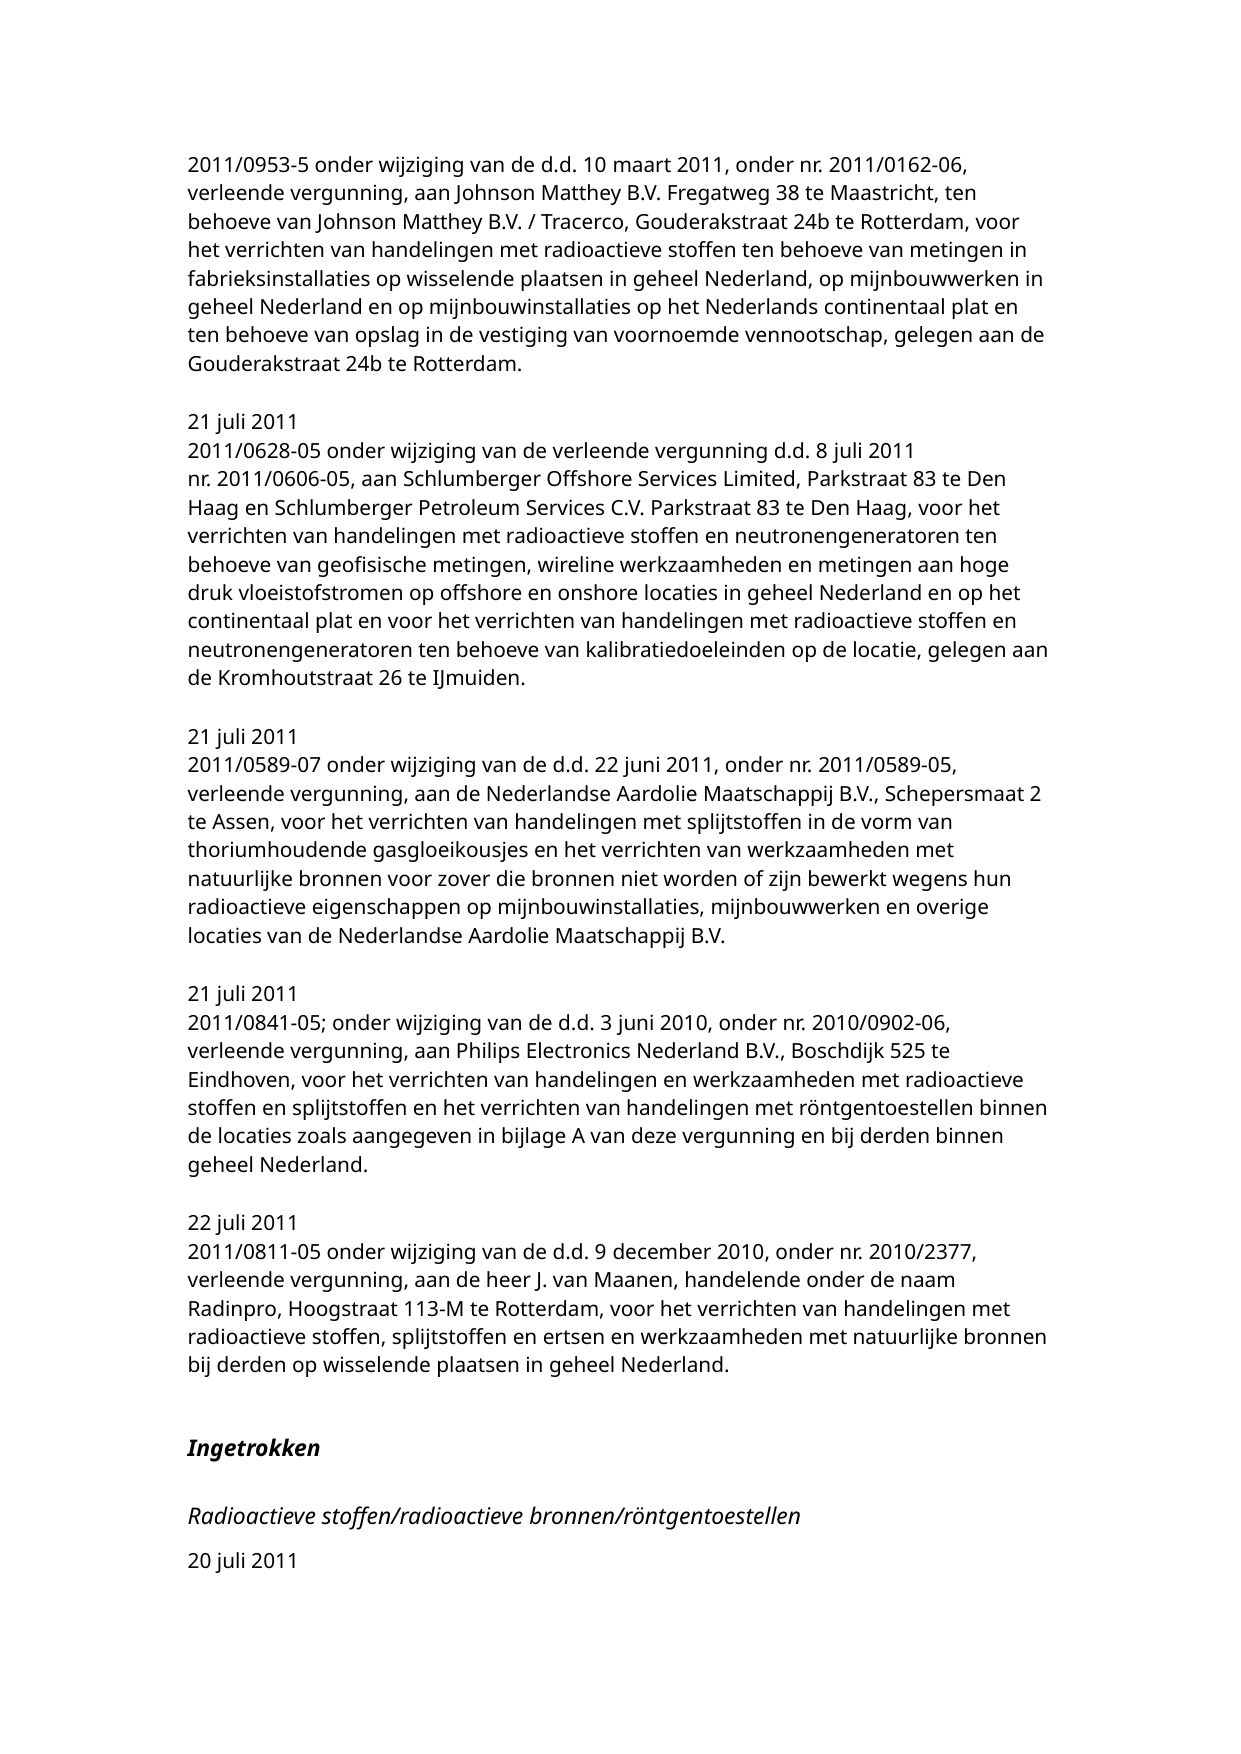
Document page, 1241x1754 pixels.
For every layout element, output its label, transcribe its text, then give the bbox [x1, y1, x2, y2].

text 2011/0628-05 onder wijziging van de verleende vergunning d.d. 8 juli 2011 nr. 2011/0606-05, aan Schlumberger Offshore Services Limited, Parkstraat 83 te Den Haag en Schlumberger Petroleum Services C.V. Parkstraat 83 te Den Haag, voor het verrichten van handelingen met radioactieve stoffen en neutronengeneratoren ten behoeve van geofisische metingen, wireline werkzaamheden en metingen aan hoge druk vloeistofstromen op offshore en onshore locaties in geheel Nederland en op het continentaal plat en voor het verrichten van handelingen met radioactieve stoffen en neutronengeneratoren ten behoeve van kalibratiedoeleinden op de locatie, gelegen aan de Kromhoutstraat 26 te IJmuiden. [187, 436, 1053, 692]
text 2011/0589-07 onder wijziging van de d.d. 22 juni 2011, onder nr. 2011/0589-05, verleende vergunning, aan de Nederlandse Aardolie Maatschappij B.V., Schepersmaat 2 te Assen, voor het verrichten van handelingen met splijtstoffen in de vorm van thoriumhoudende gasgloeikousjes en het verrichten van werkzaamheden met natuurlijke bronnen voor zover die bronnen niet worden of zijn bewerkt wegens hun radioactieve eigenschappen op mijnbouwinstallaties, mijnbouwwerken en overige locaties van de Nederlandse Aardolie Maatschappij B.V. [187, 750, 1053, 949]
text 21 juli 2011 [187, 979, 1053, 1008]
subtitle Radioactieve stoffen/radioactieve bronnen/röntgentoestellen [187, 1500, 1053, 1532]
text 2011/0953-5 onder wijziging van de d.d. 10 maart 2011, onder nr. 2011/0162-06, verleende vergunning, aan Johnson Matthey B.V. Fregatweg 38 te Maastricht, ten behoeve van Johnson Matthey B.V. / Tracerco, Gouderakstraat 24b te Rotterdam, voor het verrichten van handelingen met radioactieve stoffen ten behoeve van metingen in fabrieksinstallaties op wisselende plaatsen in geheel Nederland, op mijnbouwwerken in geheel Nederland en op mijnbouwinstallaties op het Nederlands continentaal plat en ten behoeve van opslag in de vestiging van voornoemde vennootschap, gelegen aan de Gouderakstraat 24b te Rotterdam. [187, 150, 1053, 377]
subtitle Ingetrokken [187, 1432, 1053, 1463]
text 2011/0841-05; onder wijziging van de d.d. 3 juni 2010, onder nr. 2010/0902-06, verleende vergunning, aan Philips Electronics Nederland B.V., Boschdijk 525 te Eindhoven, voor het verrichten van handelingen en werkzaamheden met radioactieve stoffen en splijtstoffen en het verrichten van handelingen met röntgentoestellen binnen de locaties zoals aangegeven in bijlage A van deze vergunning en bij derden binnen geheel Nederland. [187, 1008, 1053, 1178]
text 21 juli 2011 [187, 407, 1053, 436]
text 20 juli 2011 [187, 1547, 1053, 1575]
text 21 juli 2011 [187, 722, 1053, 750]
text 22 juli 2011 [187, 1208, 1053, 1237]
text 2011/0811-05 onder wijziging van de d.d. 9 december 2010, onder nr. 2010/2377, verleende vergunning, aan de heer J. van Maanen, handelende onder de naam Radinpro, Hoogstraat 113-M te Rotterdam, voor het verrichten van handelingen met radioactieve stoffen, splijtstoffen en ertsen en werkzaamheden met natuurlijke bronnen bij derden op wisselende plaatsen in geheel Nederland. [187, 1237, 1053, 1379]
